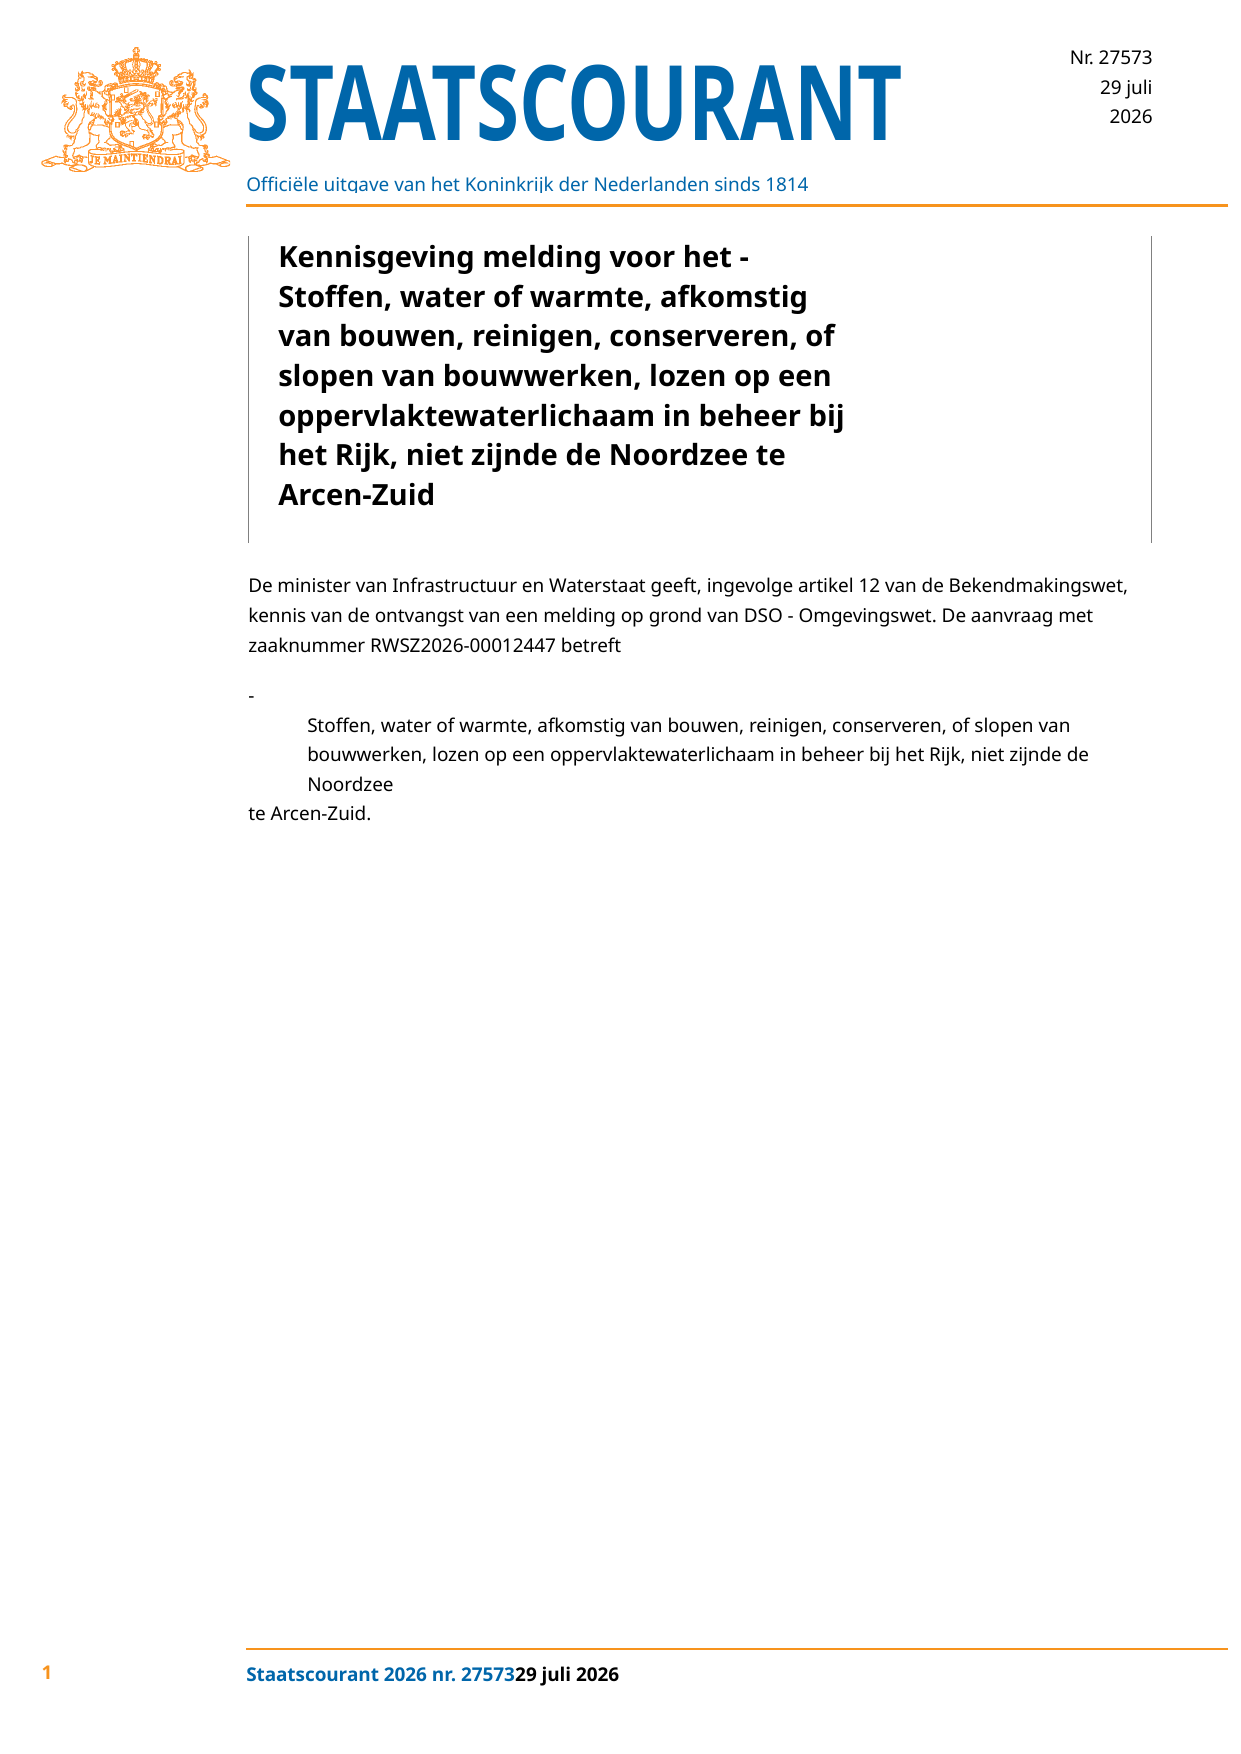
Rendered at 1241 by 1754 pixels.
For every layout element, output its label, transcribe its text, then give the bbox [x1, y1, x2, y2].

picture [41, 47, 231, 172]
table_header [850, 236, 912, 413]
list Stoffen, water of warmte, afkomstig van bouwen, reinigen, conserveren, of slopen van bouwwerken, lozen op een oppervlaktewaterlichaam in beheer bij het Rijk, niet zijnde de Noordzee [248, 712, 1152, 797]
table_header Kennisgeving melding voor het -Stoffen, water of warmte, afkomstig van bouwen, reinigen, conserveren, of slopen van bouwwerken, lozen op een oppervlaktewaterlichaam in beheer bij het Rijk, niet zijnde de Noordzee te Arcen-Zuid [249, 236, 850, 543]
table_header [850, 414, 1151, 543]
text De minister van Infrastructuur en Waterstaat geeft, ingevolge artikel 12 van de Bekendmakingswet, kennis van de ontvangst van een melding op grond van DSO - Omgevingswet. De aanvraag met zaaknummer RWSZ2026-00012447 betreft [248, 573, 1152, 658]
table_header [1090, 236, 1151, 413]
text te Arcen-Zuid. [248, 801, 1152, 826]
picture [912, 236, 1090, 414]
